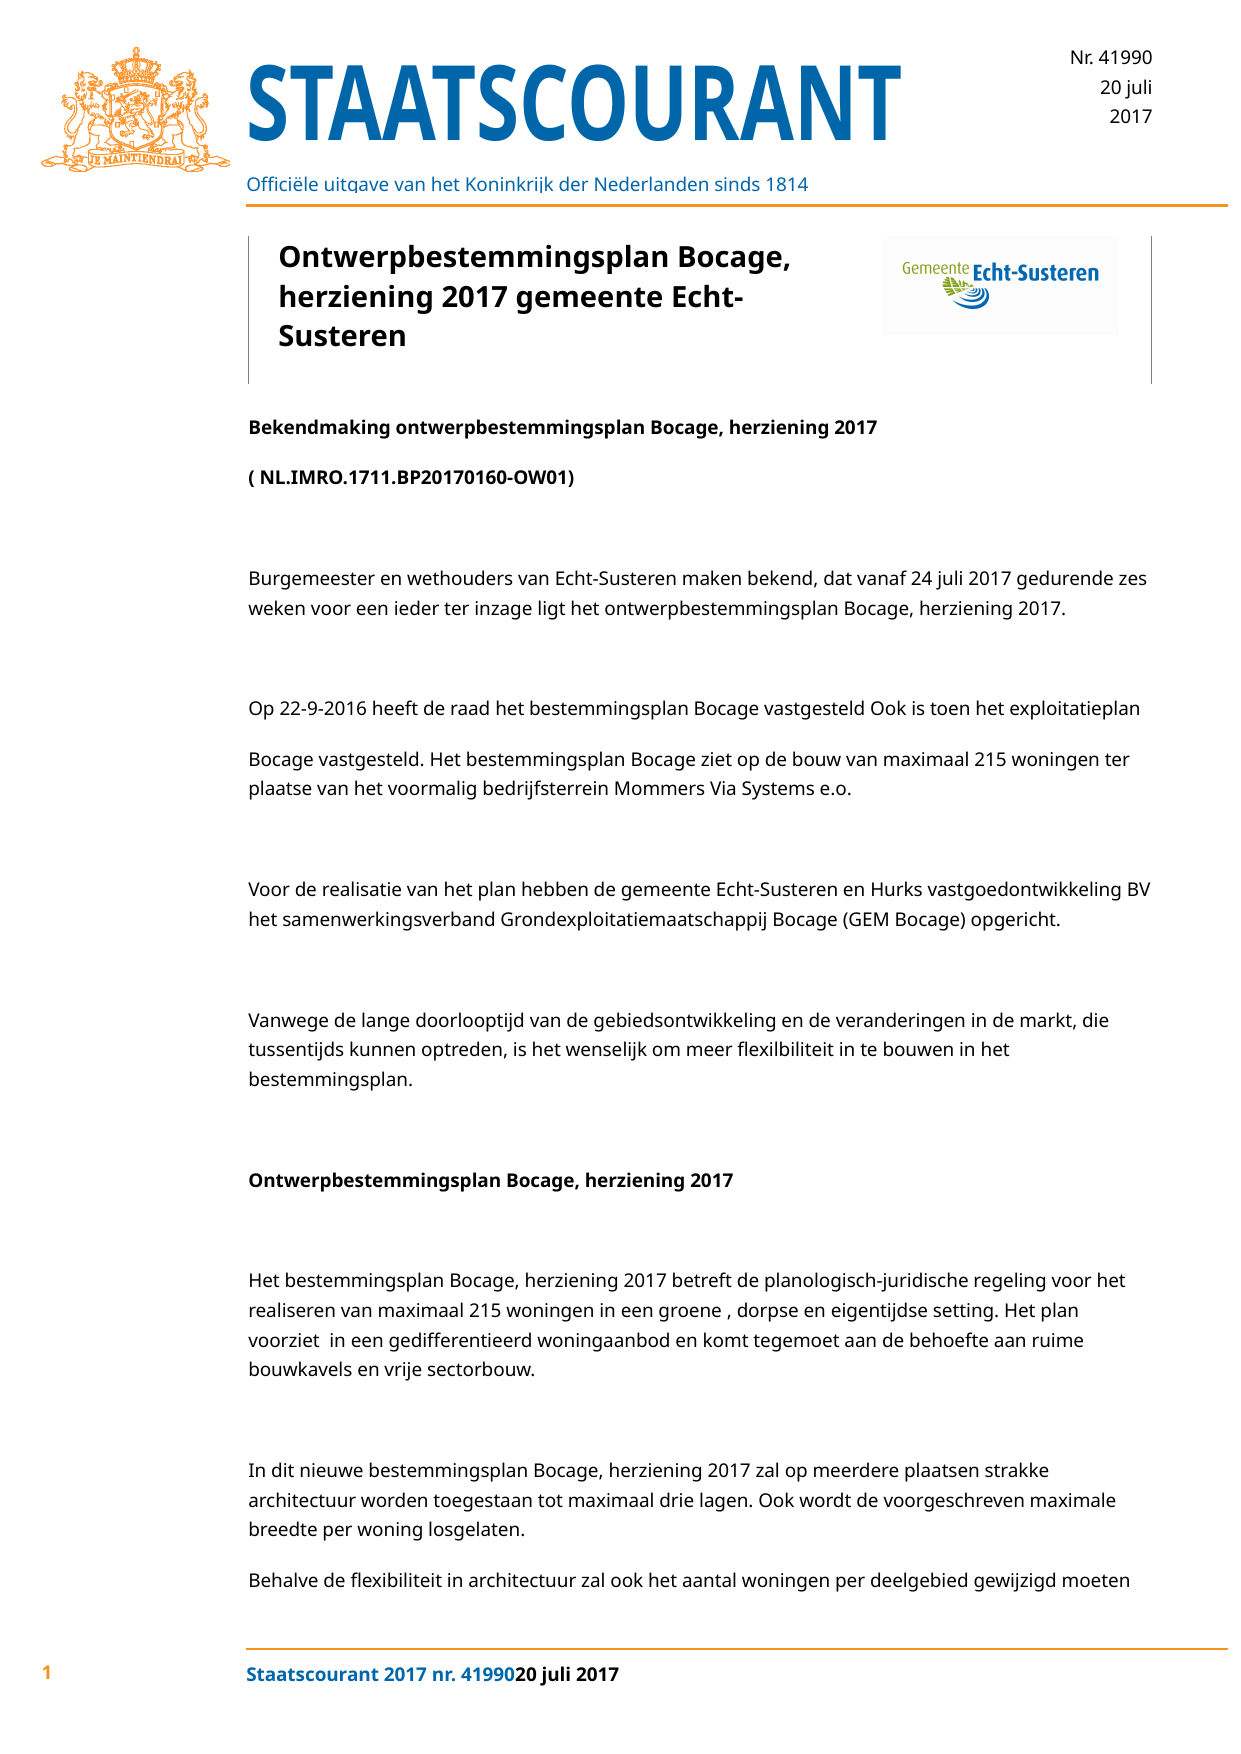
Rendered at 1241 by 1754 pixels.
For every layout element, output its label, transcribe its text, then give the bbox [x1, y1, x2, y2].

text Vanwege de lange doorlooptijd van de gebiedsontwikkeling en de veranderingen in de markt, die tussentijds kunnen optreden, is het wenselijk om meer flexilbiliteit in te bouwen in het bestemmingsplan. [248, 1007, 1152, 1092]
picture [882, 236, 1119, 335]
text Bocage vastgesteld. Het bestemmingsplan Bocage ziet op de bouw van maximaal 215 woningen ter plaatse van het voormalig bedrijfsterrein Mommers Via Systems e.o. [248, 746, 1152, 801]
picture [41, 47, 231, 172]
text Ontwerpbestemmingsplan Bocage, herziening 2017 [248, 1167, 1152, 1193]
table_header Ontwerpbestemmingsplan Bocage, herziening 2017 gemeente Echt-Susteren [249, 236, 850, 384]
text Burgemeester en wethouders van Echt-Susteren maken bekend, dat vanaf 24 juli 2017 gedurende zes weken voor een ieder ter inzage ligt het ontwerpbestemmingsplan Bocage, herziening 2017. [248, 565, 1152, 621]
text Voor de realisatie van het plan hebben de gemeente Echt-Susteren en Hurks vastgoedontwikkeling BV het samenwerkingsverband Grondexploitatiemaatschappij Bocage (GEM Bocage) opgericht. [248, 876, 1152, 932]
text Op 22-9-2016 heeft de raad het bestemmingsplan Bocage vastgesteld Ook is toen het exploitatieplan [248, 696, 1152, 721]
text Behalve de flexibiliteit in architectuur zal ook het aantal woningen per deelgebied gewijzigd moeten [248, 1567, 1152, 1593]
text Het bestemmingsplan Bocage, herziening 2017 betreft de planologisch-juridische regeling voor het realiseren van maximaal 215 woningen in een groene , dorpse en eigentijdse setting. Het plan voorziet in een gedifferentieerd woningaanbod en komt tegemoet aan de behoefte aan ruime bouwkavels en vrije sectorbouw. [248, 1268, 1152, 1382]
table_header [850, 236, 1151, 384]
text Bekendmaking ontwerpbestemmingsplan Bocage, herziening 2017 [248, 414, 1152, 440]
text In dit nieuwe bestemmingsplan Bocage, herziening 2017 zal op meerdere plaatsen strakke architectuur worden toegestaan tot maximaal drie lagen. Ook wordt de voorgeschreven maximale breedte per woning losgelaten. [248, 1457, 1152, 1542]
text ( NL.IMRO.1711.BP20170160-OW01) [248, 464, 1152, 490]
